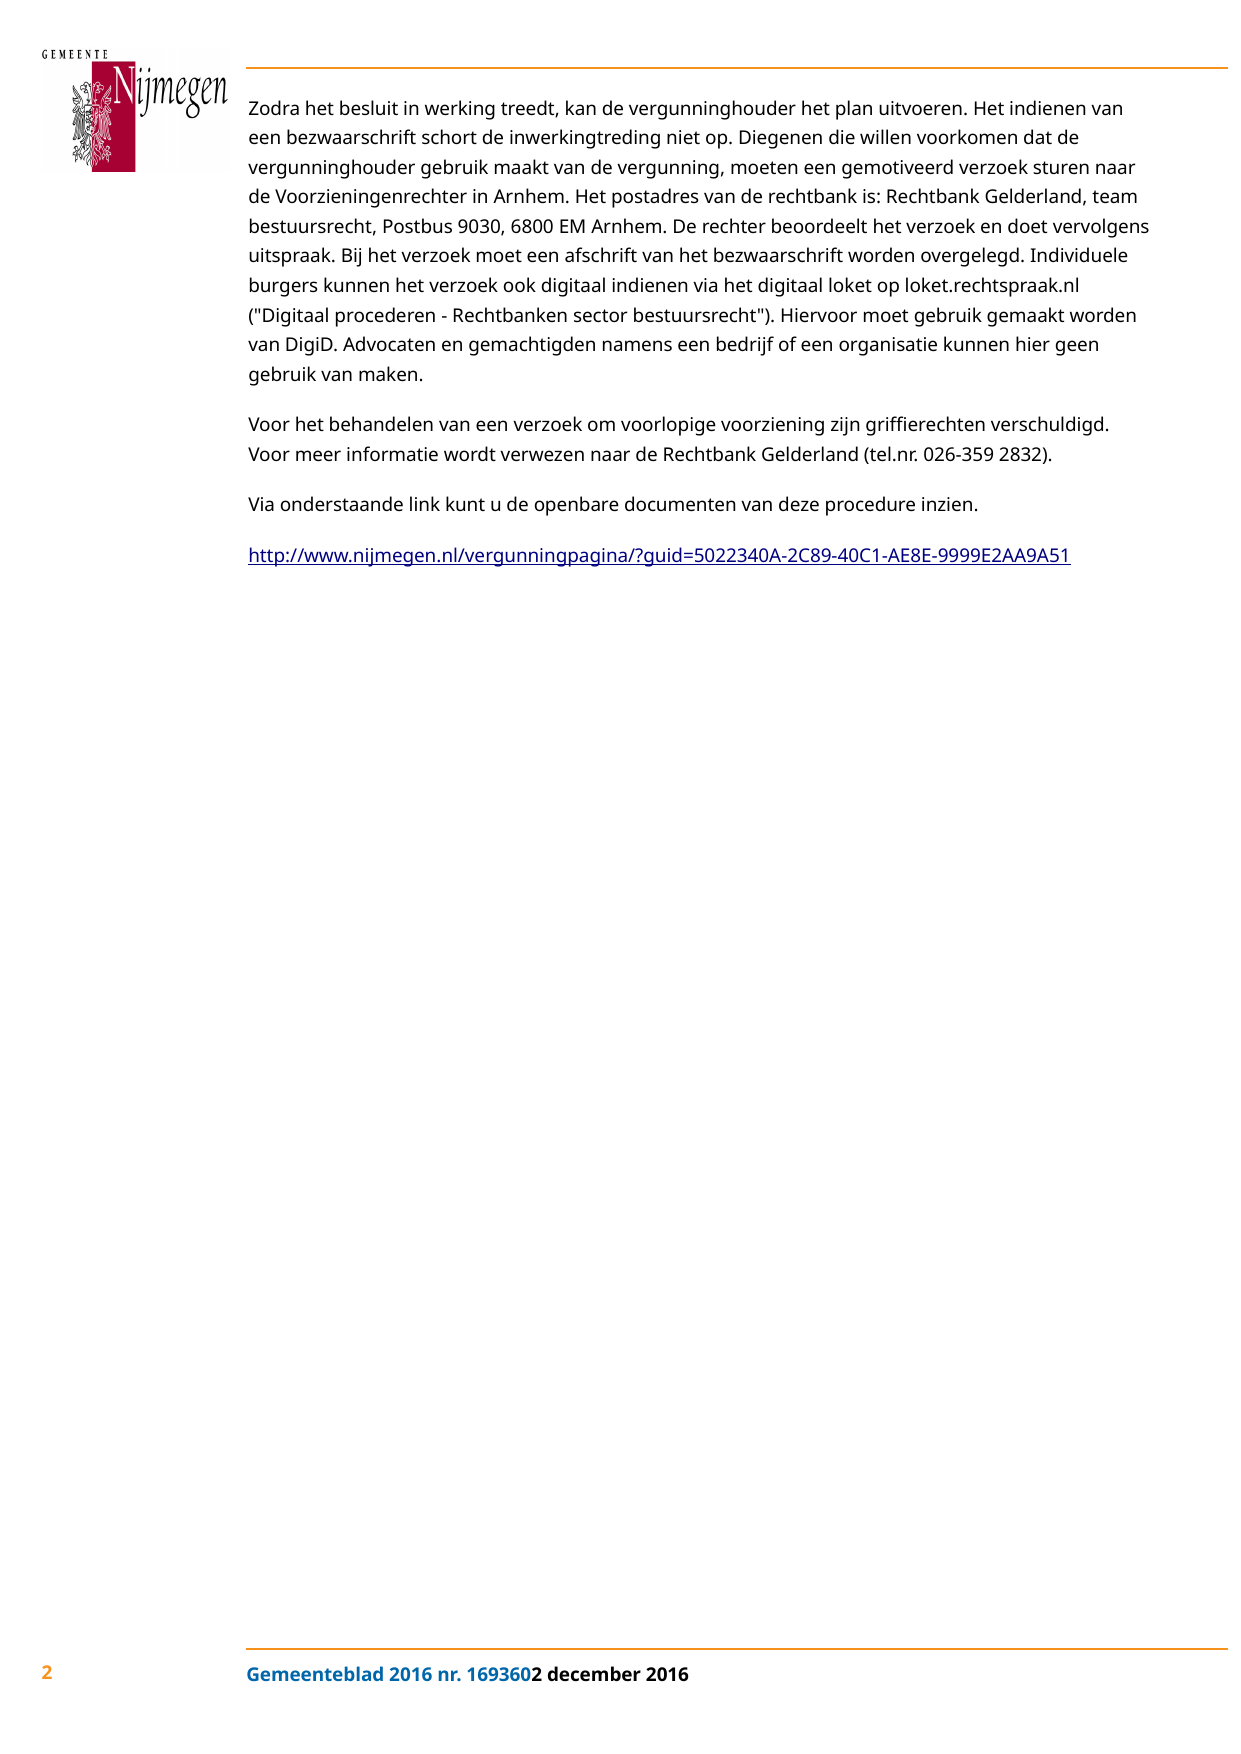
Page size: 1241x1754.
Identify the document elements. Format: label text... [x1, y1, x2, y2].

picture [41, 47, 231, 172]
text http://www.nijmegen.nl/vergunningpagina/?guid=5022340A-2C89-40C1-AE8E-9999E2AA9A51 [248, 542, 1152, 568]
text Zodra het besluit in werking treedt, kan de vergunninghouder het plan uitvoeren. Het indienen van een bezwaarschrift schort de inwerkingtreding niet op. Diegenen die willen voorkomen dat de vergunninghouder gebruik maakt van de vergunning, moeten een gemotiveerd verzoek sturen naar de Voorzieningenrechter in Arnhem. Het postadres van de rechtbank is: Rechtbank Gelderland, team bestuursrecht, Postbus 9030, 6800 EM Arnhem. De rechter beoordeelt het verzoek en doet vervolgens uitspraak. Bij het verzoek moet een afschrift van het bezwaarschrift worden overgelegd. Individuele burgers kunnen het verzoek ook digitaal indienen via het digitaal loket op loket.rechtspraak.nl ("Digitaal procederen - Rechtbanken sector bestuursrecht"). Hiervoor moet gebruik gemaakt worden van DigiD. Advocaten en gemachtigden namens een bedrijf of een organisatie kunnen hier geen gebruik van maken. [248, 95, 1152, 387]
text Voor het behandelen van een verzoek om voorlopige voorziening zijn griffierechten verschuldigd. Voor meer informatie wordt verwezen naar de Rechtbank Gelderland (tel.nr. 026-359 2832). [248, 411, 1152, 467]
text Via onderstaande link kunt u de openbare documenten van deze procedure inzien. [248, 491, 1152, 517]
